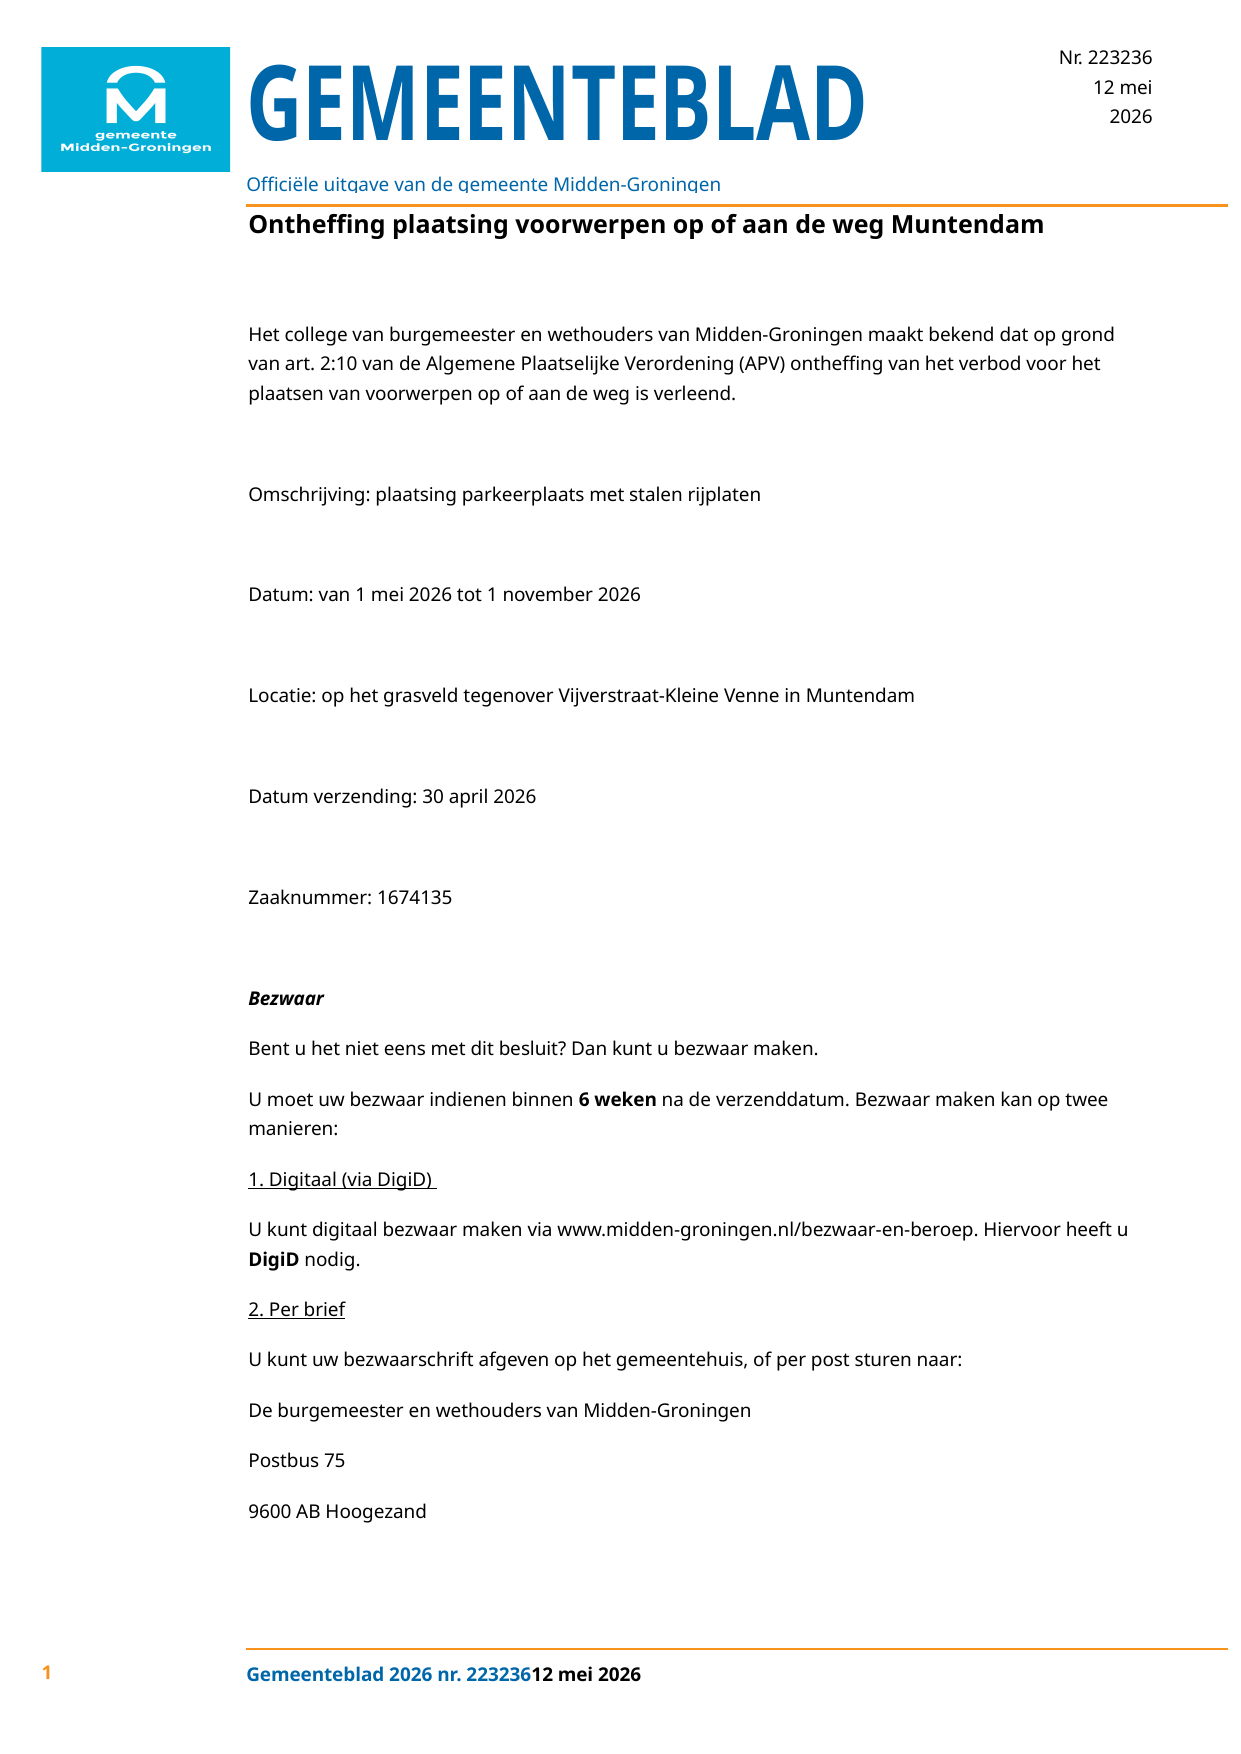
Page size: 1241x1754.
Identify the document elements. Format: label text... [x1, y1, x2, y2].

text 2. Per brief [248, 1296, 1152, 1322]
text Omschrijving: plaatsing parkeerplaats met stalen rijplaten [248, 481, 1152, 506]
text Locatie: op het grasveld tegenover Vijverstraat-Kleine Venne in Muntendam [248, 682, 1152, 708]
text Postbus 75 [248, 1447, 1152, 1473]
picture [107, 89, 165, 122]
text De burgemeester en wethouders van Midden-Groningen [248, 1397, 1152, 1423]
text 9600 AB Hoogezand [248, 1498, 1152, 1523]
text Zaaknummer: 1674135 [248, 884, 1152, 910]
text U moet uw bezwaar indienen binnen 6 weken na de verzenddatum. Bezwaar maken kan op twee manieren: [248, 1086, 1152, 1141]
text U kunt uw bezwaarschrift afgeven op het gemeentehuis, of per post sturen naar: [248, 1347, 1152, 1372]
text Ontheffing plaatsing voorwerpen op of aan de weg Muntendam [248, 207, 1152, 241]
text Bezwaar [248, 985, 1152, 1011]
text U kunt digitaal bezwaar maken via www.midden-groningen.nl/bezwaar-en-beroep. Hiervoor heeft u DigiD nodig. [248, 1216, 1152, 1271]
text Het college van burgemeester en wethouders van Midden-Groningen maakt bekend dat op grond van art. 2:10 van de Algemene Plaatselijke Verordening (APV) ontheffing van het verbod voor het plaatsen van voorwerpen op of aan de weg is verleend. [248, 321, 1152, 406]
text 1. Digitaal (via DigiD) [248, 1166, 1152, 1191]
text Datum verzending: 30 april 2026 [248, 783, 1152, 809]
text Bent u het niet eens met dit besluit? Dan kunt u bezwaar maken. [248, 1035, 1152, 1061]
picture [108, 66, 164, 82]
picture [184, 146, 190, 153]
text Datum: van 1 mei 2026 tot 1 november 2026 [248, 582, 1152, 607]
